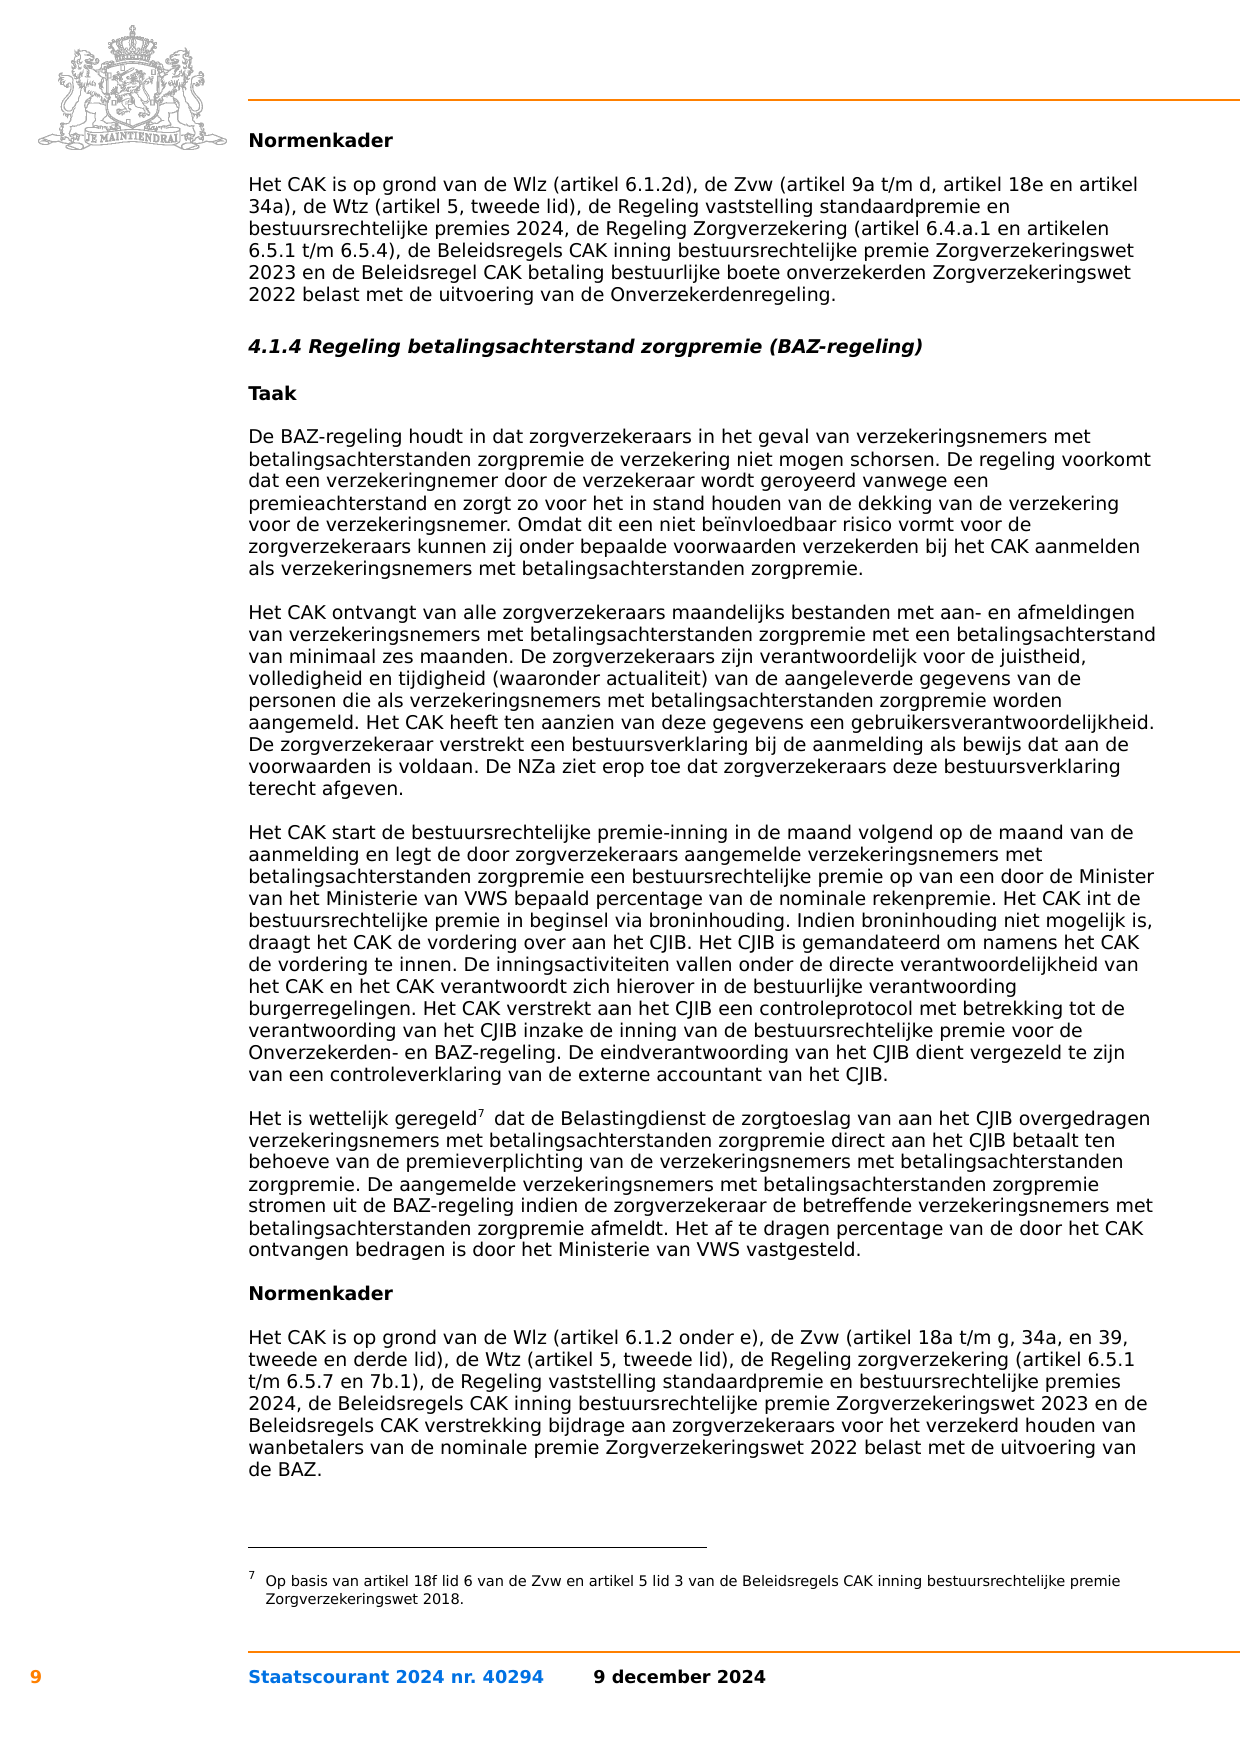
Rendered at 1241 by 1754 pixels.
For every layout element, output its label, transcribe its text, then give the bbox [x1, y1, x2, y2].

text Op basis van artikel 18f lid 6 van de Zvw en artikel 5 lid 3 van de Beleidsregels CAK inning bestuursrechtelijke premie Zorgverzekeringswet 2018. [248, 1569, 1163, 1608]
subtitle 4.1.4 Regeling betalingsachterstand zorgpremie (BAZ-regeling) [248, 336, 1163, 358]
text Het CAK ontvangt van alle zorgverzekeraars maandelijks bestanden met aan- en afmeldingen van verzekeringsnemers met betalingsachterstanden zorgpremie met een betalingsachterstand van minimaal zes maanden. De zorgverzekeraars zijn verantwoordelijk voor de juistheid, volledigheid en tijdigheid (waaronder actualiteit) van de aangeleverde gegevens van de personen die als verzekeringsnemers met betalingsachterstanden zorgpremie worden aangemeld. Het CAK heeft ten aanzien van deze gegevens een gebruikersverantwoordelijkheid. De zorgverzekeraar verstrekt een bestuursverklaring bij de aanmelding als bewijs dat aan de voorwaarden is voldaan. De NZa ziet erop toe dat zorgverzekeraars deze bestuursverklaring terecht afgeven. [248, 602, 1163, 800]
subtitle Taak [248, 383, 1163, 404]
subtitle Normenkader [248, 1283, 1163, 1305]
picture [38, 25, 227, 150]
text Het CAK is op grond van de Wlz (artikel 6.1.2 onder e), de Zvw (artikel 18a t/m g, 34a, en 39, tweede en derde lid), de Wtz (artikel 5, tweede lid), de Regeling zorgverzekering (artikel 6.5.1 t/m 6.5.7 en 7b.1), de Regeling vaststelling standaardpremie en bestuursrechtelijke premies 2024, de Beleidsregels CAK inning bestuursrechtelijke premie Zorgverzekeringswet 2023 en de Beleidsregels CAK verstrekking bijdrage aan zorgverzekeraars voor het verzekerd houden van wanbetalers van de nominale premie Zorgverzekeringswet 2022 belast met de uitvoering van de BAZ. [248, 1327, 1163, 1481]
text Het is wettelijk geregeld dat de Belastingdienst de zorgtoeslag van aan het CJIB overgedragen verzekeringsnemers met betalingsachterstanden zorgpremie direct aan het CJIB betaalt ten behoeve van de premieverplichting van de verzekeringsnemers met betalingsachterstanden zorgpremie. De aangemelde verzekeringsnemers met betalingsachterstanden zorgpremie stromen uit de BAZ-regeling indien de zorgverzekeraar de betreffende verzekeringsnemers met betalingsachterstanden zorgpremie afmeldt. Het af te dragen percentage van de door het CAK ontvangen bedragen is door het Ministerie van VWS vastgesteld. [248, 1107, 1163, 1261]
subtitle Normenkader [248, 130, 1163, 152]
text Het CAK start de bestuursrechtelijke premie-inning in de maand volgend op de maand van de aanmelding en legt de door zorgverzekeraars aangemelde verzekeringsnemers met betalingsachterstanden zorgpremie een bestuursrechtelijke premie op van een door de Minister van het Ministerie van VWS bepaald percentage van de nominale rekenpremie. Het CAK int de bestuursrechtelijke premie in beginsel via broninhouding. Indien broninhouding niet mogelijk is, draagt het CAK de vordering over aan het CJIB. Het CJIB is gemandateerd om namens het CAK de vordering te innen. De inningsactiviteiten vallen onder de directe verantwoordelijkheid van het CAK en het CAK verantwoordt zich hierover in de bestuurlijke verantwoording burgerregelingen. Het CAK verstrekt aan het CJIB een controleprotocol met betrekking tot de verantwoording van het CJIB inzake de inning van de bestuursrechtelijke premie voor de Onverzekerden- en BAZ-regeling. De eindverantwoording van het CJIB dient vergezeld te zijn van een controleverklaring van de externe accountant van het CJIB. [248, 822, 1163, 1086]
text De BAZ-regeling houdt in dat zorgverzekeraars in het geval van verzekeringsnemers met betalingsachterstanden zorgpremie de verzekering niet mogen schorsen. De regeling voorkomt dat een verzekeringnemer door de verzekeraar wordt geroyeerd vanwege een premieachterstand en zorgt zo voor het in stand houden van de dekking van de verzekering voor de verzekeringsnemer. Omdat dit een niet beïnvloedbaar risico vormt voor de zorgverzekeraars kunnen zij onder bepaalde voorwaarden verzekerden bij het CAK aanmelden als verzekeringsnemers met betalingsachterstanden zorgpremie. [248, 426, 1163, 580]
text Het CAK is op grond van de Wlz (artikel 6.1.2d), de Zvw (artikel 9a t/m d, artikel 18e en artikel 34a), de Wtz (artikel 5, tweede lid), de Regeling vaststelling standaardpremie en bestuursrechtelijke premies 2024, de Regeling Zorgverzekering (artikel 6.4.a.1 en artikelen 6.5.1 t/m 6.5.4), de Beleidsregels CAK inning bestuursrechtelijke premie Zorgverzekeringswet 2023 en de Beleidsregel CAK betaling bestuurlijke boete onverzekerden Zorgverzekeringswet 2022 belast met de uitvoering van de Onverzekerdenregeling. [248, 174, 1163, 306]
